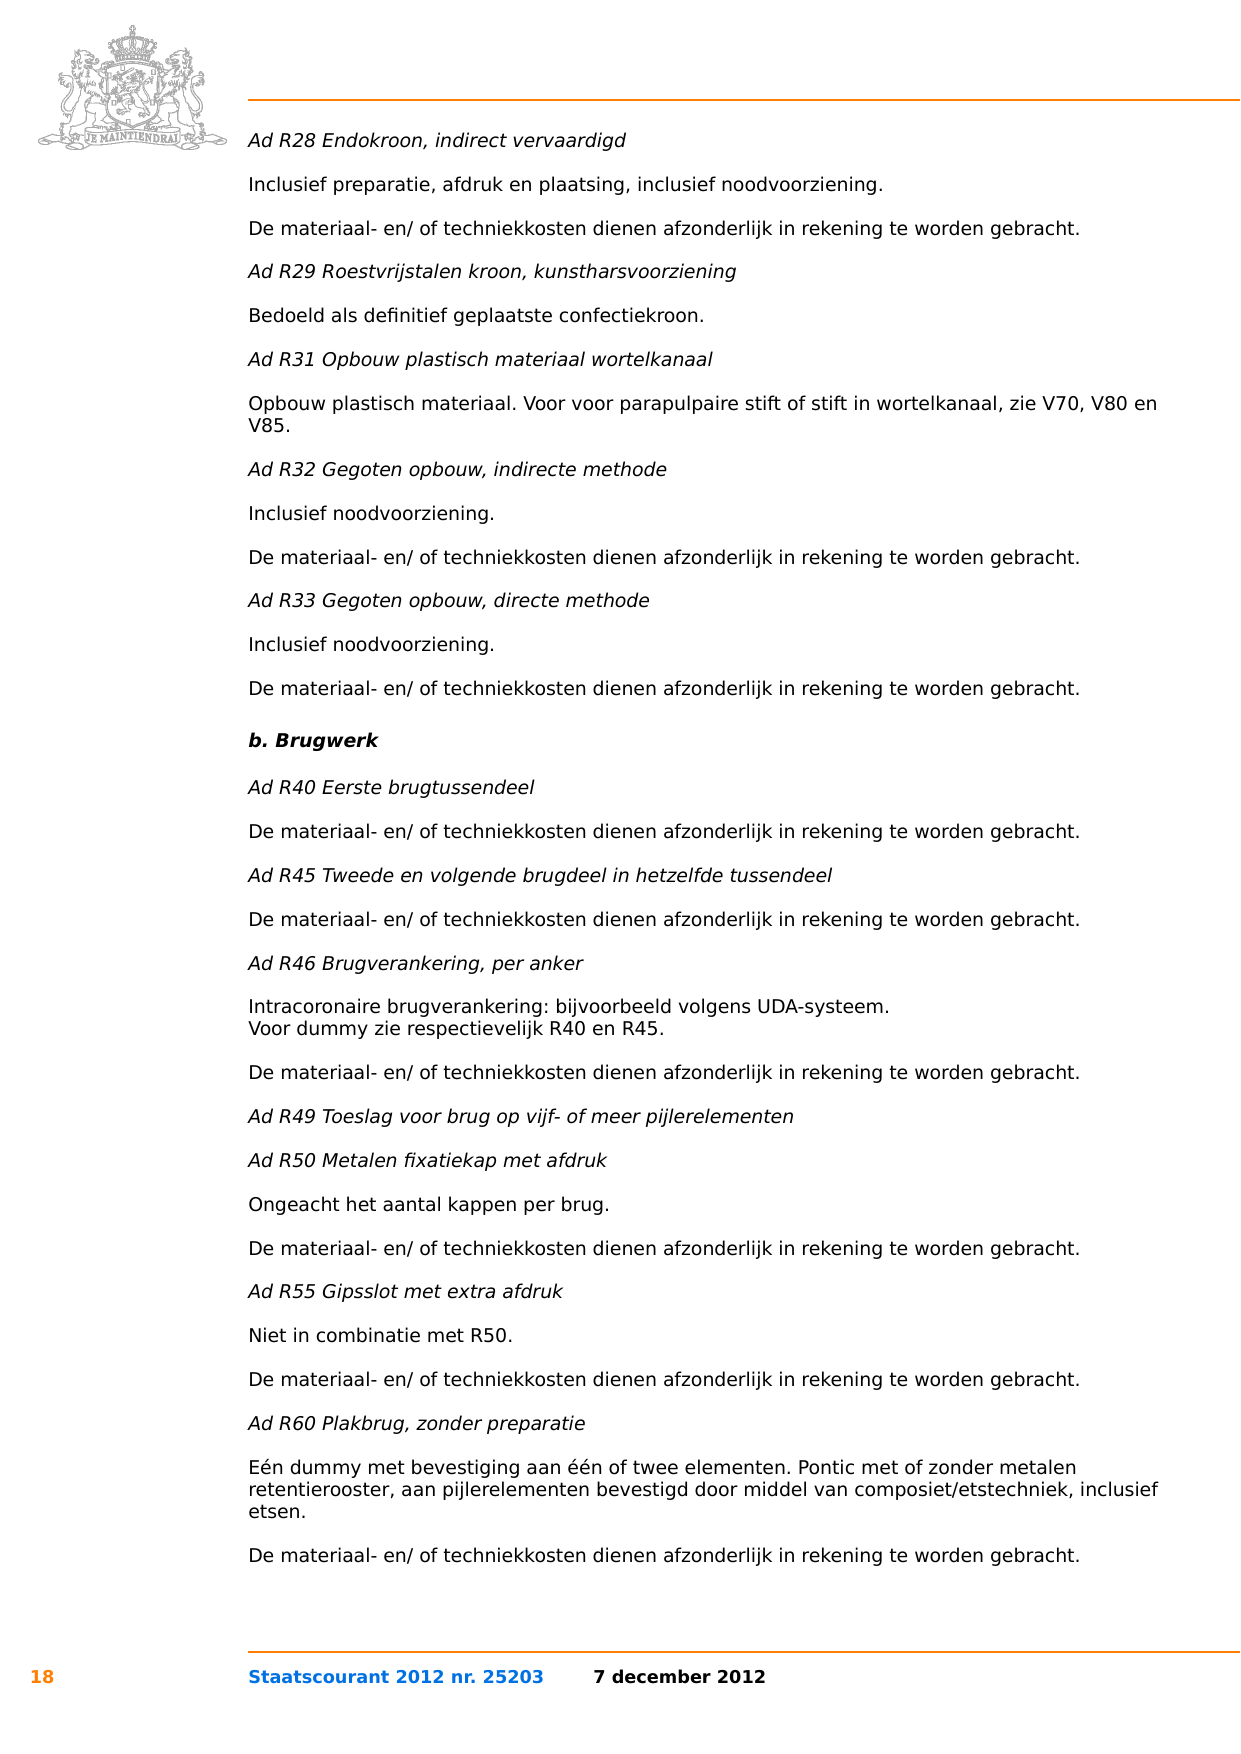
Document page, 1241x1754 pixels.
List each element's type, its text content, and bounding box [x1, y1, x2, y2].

text De materiaal- en/ of techniekkosten dienen afzonderlijk in rekening te worden gebracht. [248, 1062, 1163, 1084]
text Voor dummy zie respectievelijk R40 en R45. [248, 1018, 1163, 1040]
text Ongeacht het aantal kappen per brug. [248, 1194, 1163, 1216]
text Inclusief noodvoorziening. [248, 634, 1163, 656]
text Eén dummy met bevestiging aan één of twee elementen. Pontic met of zonder metalen retentierooster, aan pijlerelementen bevestigd door middel van composiet/etstechniek, inclusief etsen. [248, 1457, 1163, 1523]
subtitle Ad R28 Endokroon, indirect vervaardigd [248, 130, 1163, 152]
subtitle Ad R32 Gegoten opbouw, indirecte methode [248, 459, 1163, 481]
text Niet in combinatie met R50. [248, 1325, 1163, 1347]
text Inclusief preparatie, afdruk en plaatsing, inclusief noodvoorziening. [248, 174, 1163, 196]
text De materiaal- en/ of techniekkosten dienen afzonderlijk in rekening te worden gebracht. [248, 1545, 1163, 1567]
text De materiaal- en/ of techniekkosten dienen afzonderlijk in rekening te worden gebracht. [248, 909, 1163, 931]
picture [38, 25, 227, 150]
subtitle Ad R31 Opbouw plastisch materiaal wortelkanaal [248, 349, 1163, 371]
subtitle Ad R46 Brugverankering, per anker [248, 952, 1163, 974]
subtitle b. Brugwerk [248, 730, 1163, 752]
subtitle Ad R60 Plakbrug, zonder preparatie [248, 1413, 1163, 1435]
text Intracoronaire brugverankering: bijvoorbeeld volgens UDA-systeem. [248, 996, 1163, 1018]
text De materiaal- en/ of techniekkosten dienen afzonderlijk in rekening te worden gebracht. [248, 1238, 1163, 1259]
text Opbouw plastisch materiaal. Voor voor parapulpaire stift of stift in wortelkanaal, zie V70, V80 en V85. [248, 393, 1163, 437]
subtitle Ad R50 Metalen fixatiekap met afdruk [248, 1150, 1163, 1172]
text De materiaal- en/ of techniekkosten dienen afzonderlijk in rekening te worden gebracht. [248, 218, 1163, 239]
text De materiaal- en/ of techniekkosten dienen afzonderlijk in rekening te worden gebracht. [248, 547, 1163, 568]
text De materiaal- en/ of techniekkosten dienen afzonderlijk in rekening te worden gebracht. [248, 678, 1163, 700]
subtitle Ad R29 Roestvrijstalen kroon, kunstharsvoorziening [248, 261, 1163, 283]
subtitle Ad R33 Gegoten opbouw, directe methode [248, 590, 1163, 612]
text De materiaal- en/ of techniekkosten dienen afzonderlijk in rekening te worden gebracht. [248, 1369, 1163, 1391]
subtitle Ad R45 Tweede en volgende brugdeel in hetzelfde tussendeel [248, 865, 1163, 887]
text Inclusief noodvoorziening. [248, 503, 1163, 525]
subtitle Ad R40 Eerste brugtussendeel [248, 777, 1163, 799]
subtitle Ad R49 Toeslag voor brug op vijf- of meer pijlerelementen [248, 1106, 1163, 1128]
text De materiaal- en/ of techniekkosten dienen afzonderlijk in rekening te worden gebracht. [248, 821, 1163, 843]
text Bedoeld als definitief geplaatste confectiekroon. [248, 305, 1163, 327]
subtitle Ad R55 Gipsslot met extra afdruk [248, 1281, 1163, 1303]
